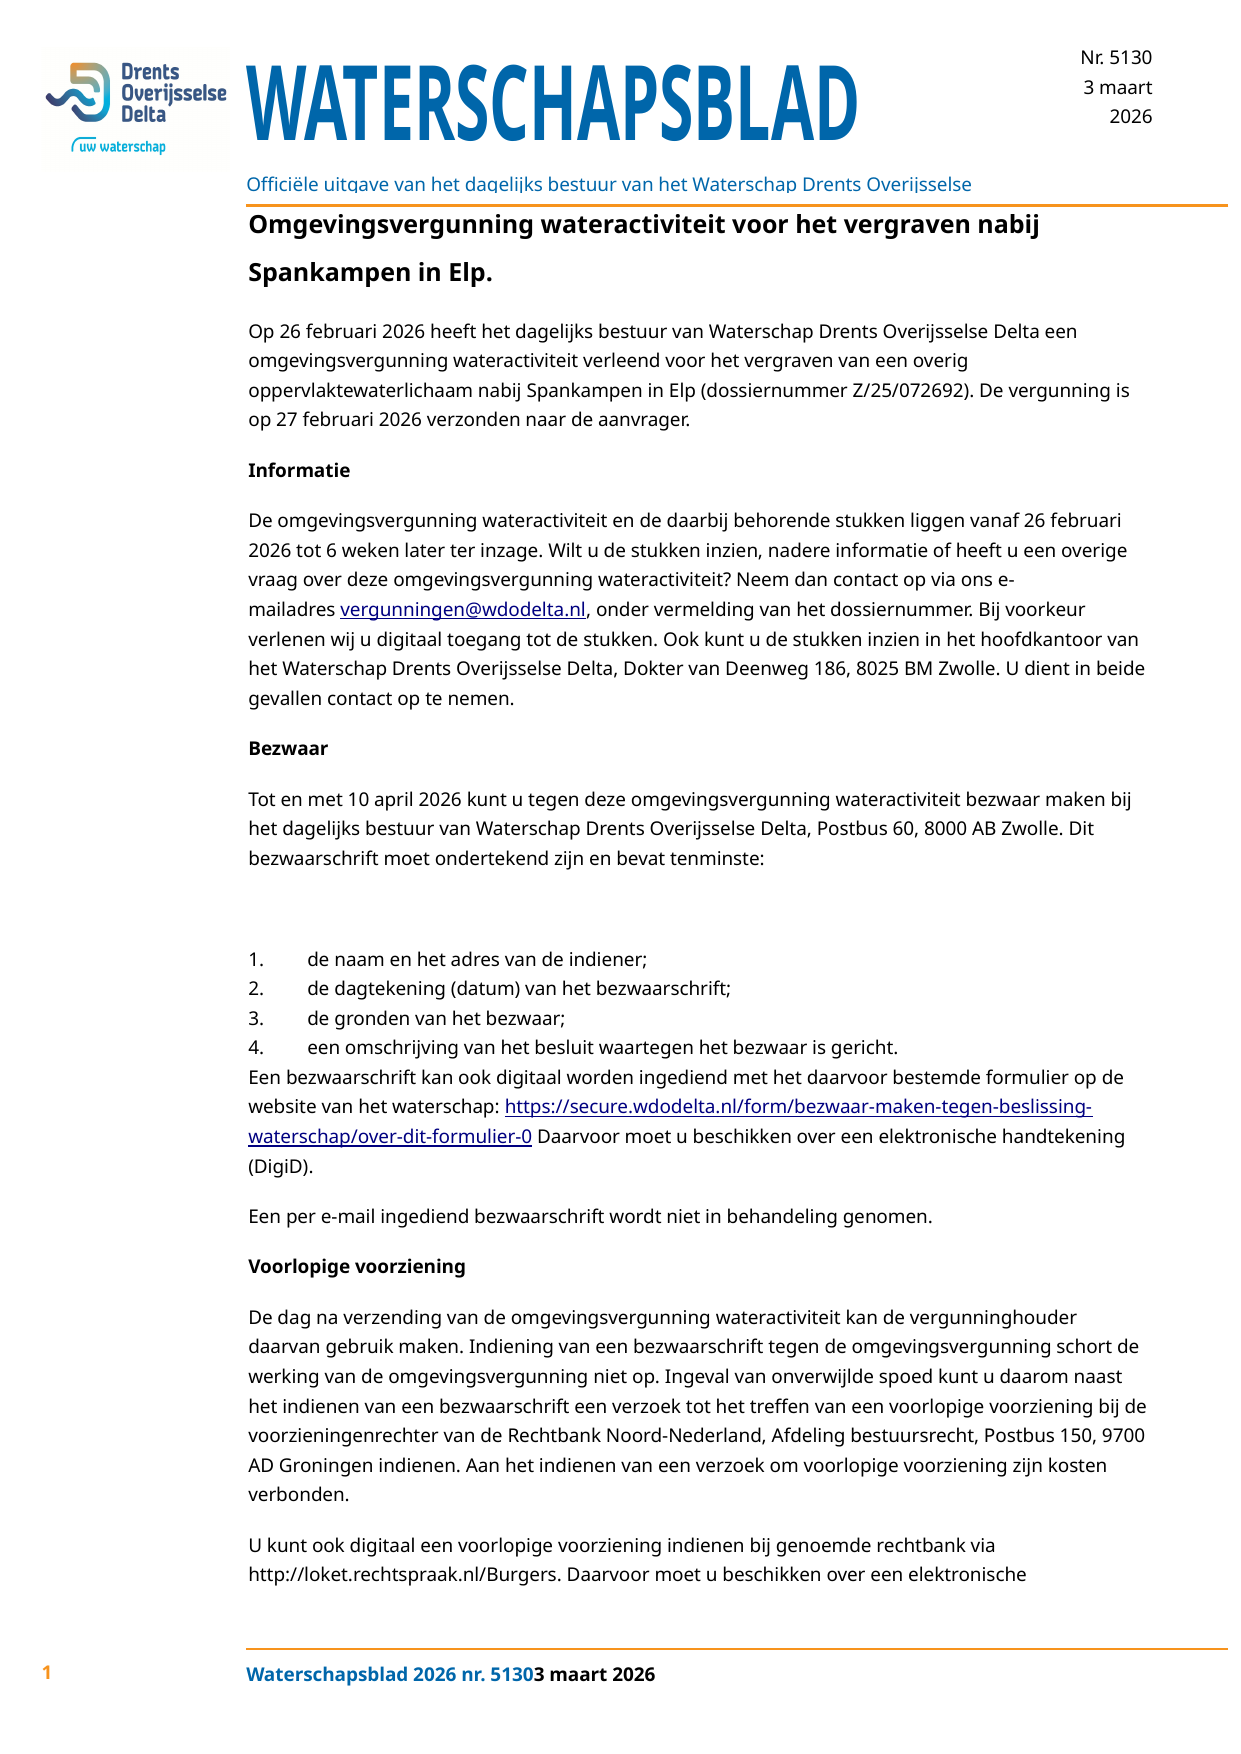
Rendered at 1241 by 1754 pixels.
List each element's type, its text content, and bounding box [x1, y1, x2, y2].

list de naam en het adres van de indiener; [248, 946, 1152, 972]
text Een per e-mail ingediend bezwaarschrift wordt niet in behandeling genomen. [248, 1203, 1152, 1229]
list de gronden van het bezwaar; [248, 1005, 1152, 1031]
picture [41, 47, 231, 172]
text Op 26 februari 2026 heeft het dagelijks bestuur van Waterschap Drents Overijsselse Delta een omgevingsvergunning wateractiviteit verleend voor het vergraven van een overig oppervlaktewaterlichaam nabij Spankampen in Elp (dossiernummer Z/25/072692). De vergunning is op 27 februari 2026 verzonden naar de aanvrager. [248, 318, 1152, 432]
text Tot en met 10 april 2026 kunt u tegen deze omgevingsvergunning wateractiviteit bezwaar maken bij het dagelijks bestuur van Waterschap Drents Overijsselse Delta, Postbus 60, 8000 AB Zwolle. Dit bezwaarschrift moet ondertekend zijn en bevat tenminste: [248, 786, 1152, 871]
text Een bezwaarschrift kan ook digitaal worden ingediend met het daarvoor bestemde formulier op de website van het waterschap: https://secure.wdodelta.nl/form/bezwaar-maken-tegen-beslissing-waterschap/over-dit-formulier-0 Daarvoor moet u beschikken over een elektronische handtekening (DigiD). [248, 1064, 1152, 1179]
text Voorlopige voorziening [248, 1254, 1152, 1279]
text Omgevingsvergunning wateractiviteit voor het vergraven nabij Spankampen in Elp. [248, 207, 1152, 288]
list een omschrijving van het besluit waartegen het bezwaar is gericht. [248, 1034, 1152, 1060]
text De omgevingsvergunning wateractiviteit en de daarbij behorende stukken liggen vanaf 26 februari 2026 tot 6 weken later ter inzage. Wilt u de stukken inzien, nadere informatie of heeft u een overige vraag over deze omgevingsvergunning wateractiviteit? Neem dan contact op via ons e-mailadres vergunningen@wdodelta.nl, onder vermelding van het dossiernummer. Bij voorkeur verlenen wij u digitaal toegang tot de stukken. Ook kunt u de stukken inzien in het hoofdkantoor van het Waterschap Drents Overijsselse Delta, Dokter van Deenweg 186, 8025 BM Zwolle. U dient in beide gevallen contact op te nemen. [248, 507, 1152, 711]
list de dagtekening (datum) van het bezwaarschrift; [248, 975, 1152, 1001]
text Informatie [248, 457, 1152, 483]
text Bezwaar [248, 735, 1152, 761]
text U kunt ook digitaal een voorlopige voorziening indienen bij genoemde rechtbank via http://loket.rechtspraak.nl/Burgers. Daarvoor moet u beschikken over een elektronische [248, 1532, 1152, 1587]
text De dag na verzending van de omgevingsvergunning wateractiviteit kan de vergunninghouder daarvan gebruik maken. Indiening van een bezwaarschrift tegen de omgevingsvergunning schort de werking van de omgevingsvergunning niet op. Ingeval van onverwijlde spoed kunt u daarom naast het indienen van een bezwaarschrift een verzoek tot het treffen van een voorlopige voorziening bij de voorzieningenrechter van de Rechtbank Noord-Nederland, Afdeling bestuursrecht, Postbus 150, 9700 AD Groningen indienen. Aan het indienen van een verzoek om voorlopige voorziening zijn kosten verbonden. [248, 1304, 1152, 1507]
